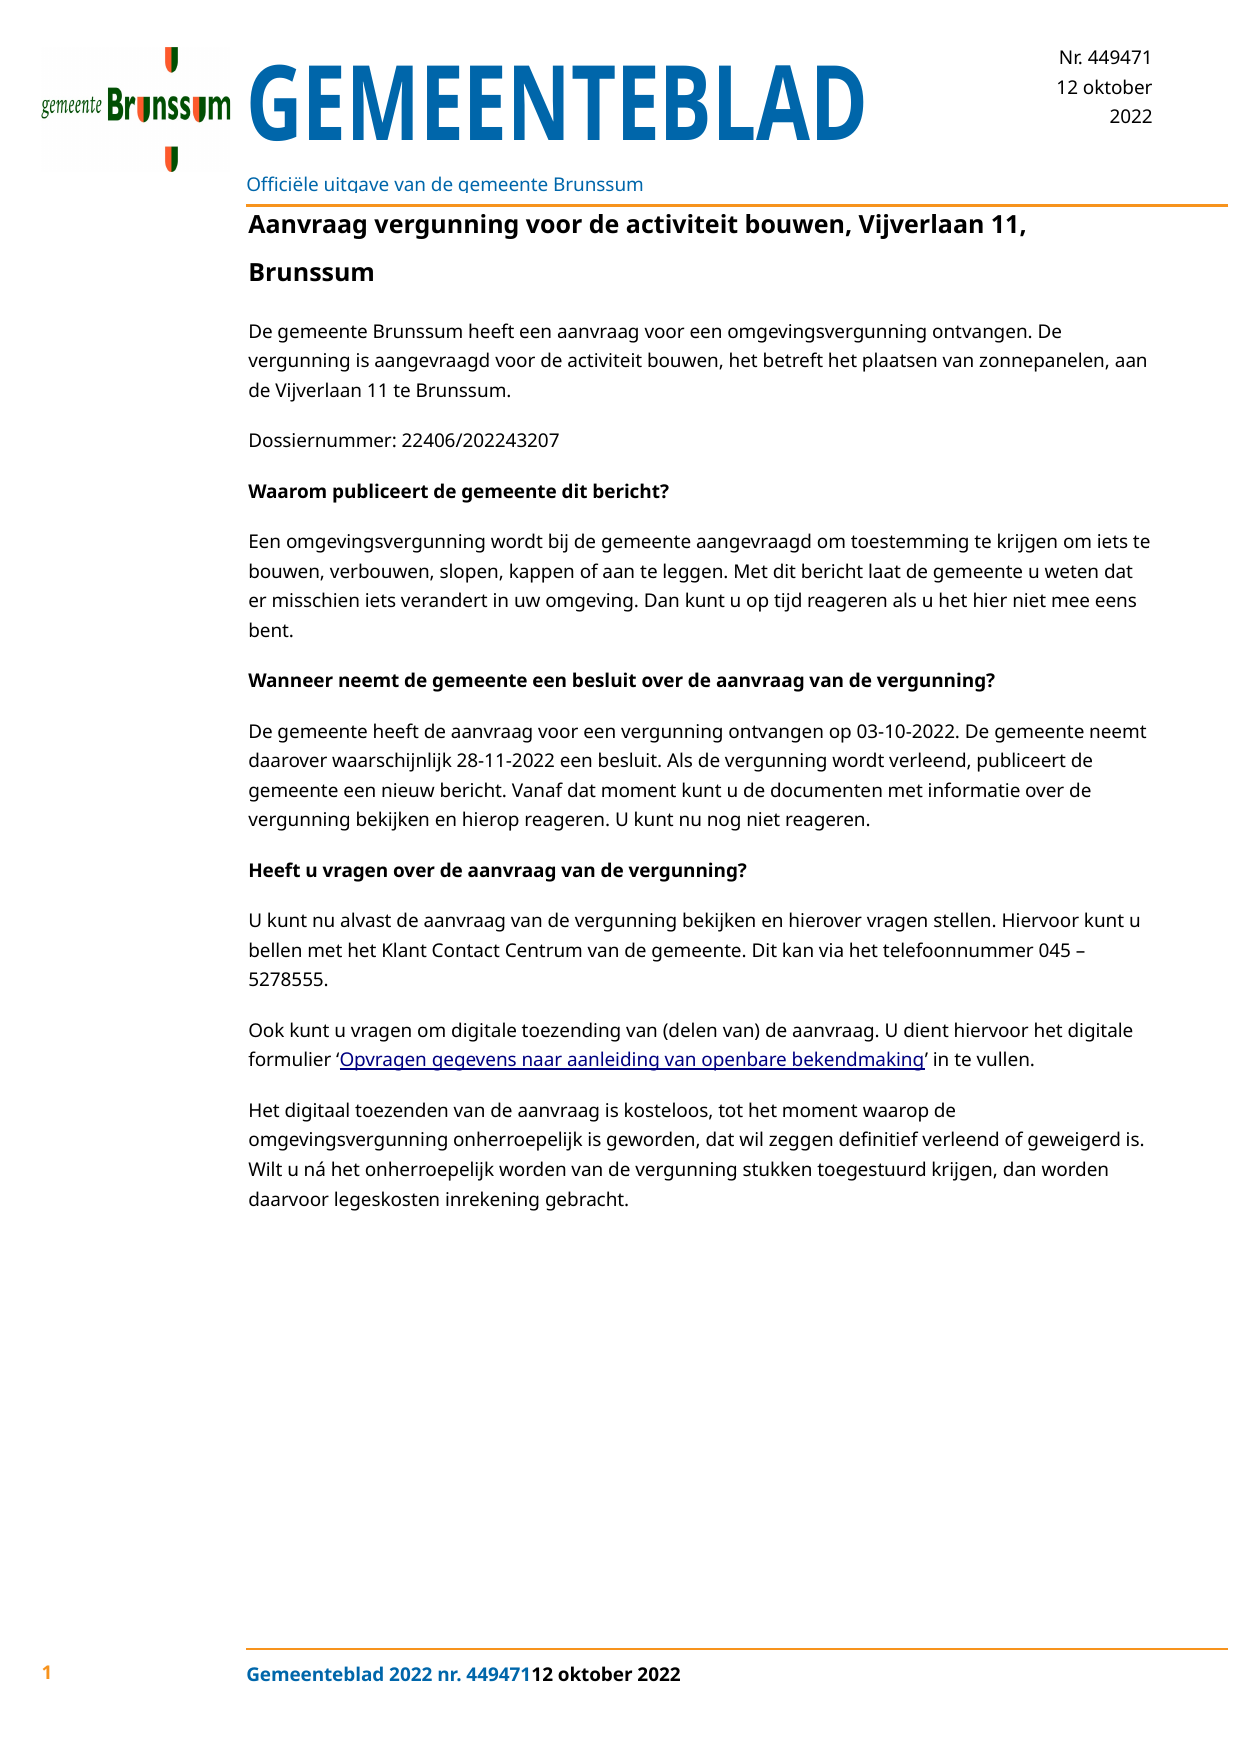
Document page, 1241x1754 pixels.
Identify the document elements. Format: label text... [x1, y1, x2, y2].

text Een omgevingsvergunning wordt bij de gemeente aangevraagd om toestemming te krijgen om iets te bouwen, verbouwen, slopen, kappen of aan te leggen. Met dit bericht laat de gemeente u weten dat er misschien iets verandert in uw omgeving. Dan kunt u op tijd reageren als u het hier niet mee eens bent. [248, 528, 1152, 643]
text Dossiernummer: 22406/202243207 [248, 427, 1152, 453]
text U kunt nu alvast de aanvraag van de vergunning bekijken en hierover vragen stellen. Hiervoor kunt u bellen met het Klant Contact Centrum van de gemeente. Dit kan via het telefoonnummer 045 – 5278555. [248, 907, 1152, 992]
text Wanneer neemt de gemeente een besluit over de aanvraag van de vergunning? [248, 667, 1152, 693]
text Waarom publiceert de gemeente dit bericht? [248, 478, 1152, 504]
text De gemeente heeft de aanvraag voor een vergunning ontvangen op 03-10-2022. De gemeente neemt daarover waarschijnlijk 28-11-2022 een besluit. Als de vergunning wordt verleend, publiceert de gemeente een nieuw bericht. Vanaf dat moment kunt u de documenten met informatie over de vergunning bekijken en hierop reageren. U kunt nu nog niet reageren. [248, 718, 1152, 832]
text De gemeente Brunssum heeft een aanvraag voor een omgevingsvergunning ontvangen. De vergunning is aangevraagd voor de activiteit bouwen, het betreft het plaatsen van zonnepanelen, aan de Vijverlaan 11 te Brunssum. [248, 318, 1152, 403]
text Aanvraag vergunning voor de activiteit bouwen, Vijverlaan 11, Brunssum [248, 207, 1152, 288]
text Heeft u vragen over de aanvraag van de vergunning? [248, 857, 1152, 883]
text Het digitaal toezenden van de aanvraag is kosteloos, tot het moment waarop de omgevingsvergunning onherroepelijk is geworden, dat wil zeggen definitief verleend of geweigerd is. Wilt u ná het onherroepelijk worden van de vergunning stukken toegestuurd krijgen, dan worden daarvoor legeskosten inrekening gebracht. [248, 1097, 1152, 1212]
picture [41, 47, 231, 172]
text Ook kunt u vragen om digitale toezending van (delen van) de aanvraag. U dient hiervoor het digitale formulier ‘Opvragen gegevens naar aanleiding van openbare bekendmaking’ in te vullen. [248, 1017, 1152, 1072]
